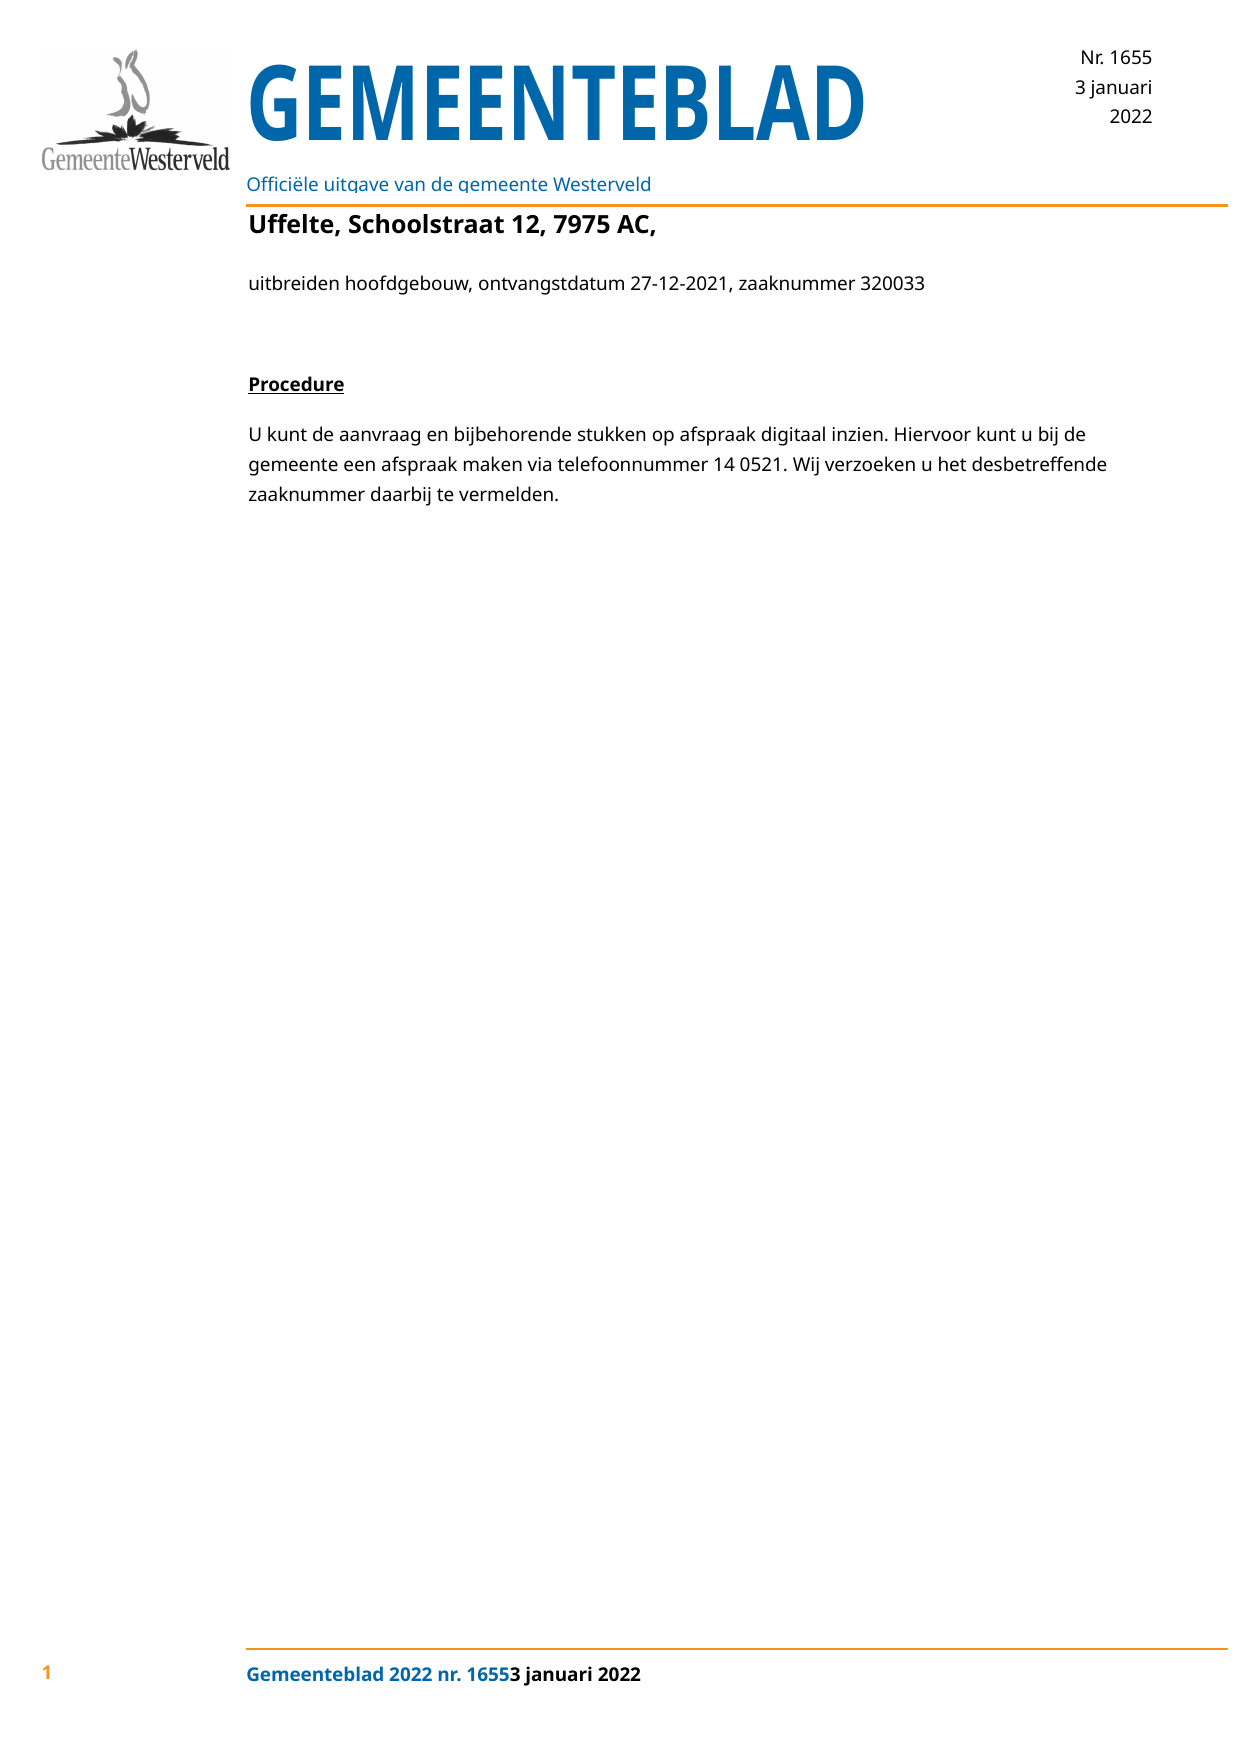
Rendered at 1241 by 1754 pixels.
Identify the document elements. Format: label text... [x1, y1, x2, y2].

picture [41, 47, 231, 172]
text U kunt de aanvraag en bijbehorende stukken op afspraak digitaal inzien. Hiervoor kunt u bij de gemeente een afspraak maken via telefoonnummer 14 0521. Wij verzoeken u het desbetreffende zaaknummer daarbij te vermelden. [248, 422, 1152, 506]
text Uffelte, Schoolstraat 12, 7975 AC, [248, 207, 1152, 241]
text uitbreiden hoofdgebouw, ontvangstdatum 27-12-2021, zaaknummer 320033 [248, 270, 1152, 296]
text Procedure [248, 371, 1152, 397]
